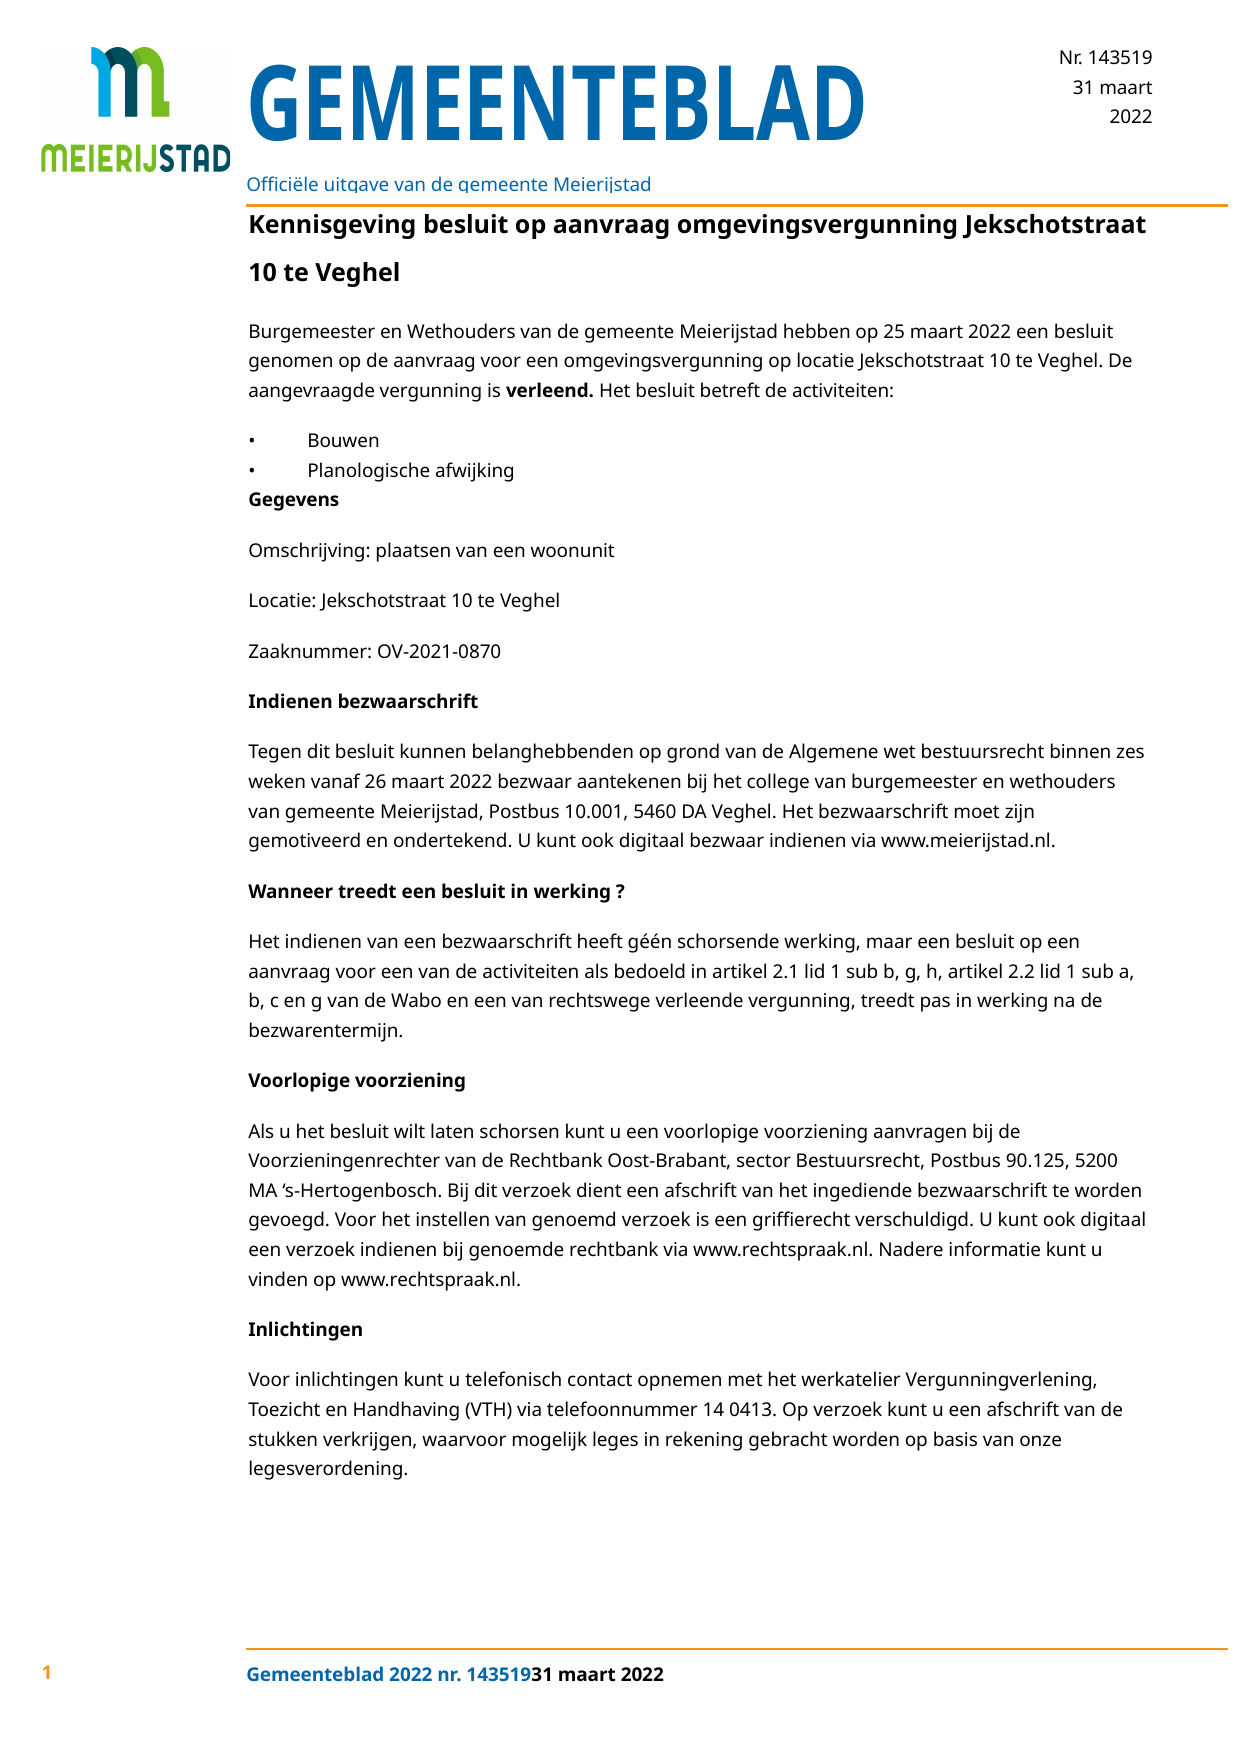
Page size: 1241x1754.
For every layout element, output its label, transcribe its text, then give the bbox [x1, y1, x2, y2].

text Voor inlichtingen kunt u telefonisch contact opnemen met het werkatelier Vergunningverlening, Toezicht en Handhaving (VTH) via telefoonnummer 14 0413. Op verzoek kunt u een afschrift van de stukken verkrijgen, waarvoor mogelijk leges in rekening gebracht worden op basis van onze legesverordening. [248, 1367, 1152, 1481]
text Gegevens [248, 487, 1152, 512]
text Locatie: Jekschotstraat 10 te Veghel [248, 587, 1152, 613]
picture [41, 47, 231, 172]
text Tegen dit besluit kunnen belanghebbenden op grond van de Algemene wet bestuursrecht binnen zes weken vanaf 26 maart 2022 bezwaar aantekenen bij het college van burgemeester en wethouders van gemeente Meierijstad, Postbus 10.001, 5460 DA Veghel. Het bezwaarschrift moet zijn gemotiveerd en ondertekend. U kunt ook digitaal bezwaar indienen via www.meierijstad.nl. [248, 739, 1152, 853]
list Planologische afwijking [248, 457, 1152, 483]
text Burgemeester en Wethouders van de gemeente Meierijstad hebben op 25 maart 2022 een besluit genomen op de aanvraag voor een omgevingsvergunning op locatie Jekschotstraat 10 te Veghel. De aangevraagde vergunning is verleend. Het besluit betreft de activiteiten: [248, 318, 1152, 403]
text Voorlopige voorziening [248, 1067, 1152, 1093]
list Bouwen [248, 427, 1152, 453]
text Omschrijving: plaatsen van een woonunit [248, 537, 1152, 563]
text Het indienen van een bezwaarschrift heeft géén schorsende werking, maar een besluit op een aanvraag voor een van de activiteiten als bedoeld in artikel 2.1 lid 1 sub b, g, h, artikel 2.2 lid 1 sub a, b, c en g van de Wabo en een van rechtswege verleende vergunning, treedt pas in werking na de bezwarentermijn. [248, 928, 1152, 1043]
text Wanneer treedt een besluit in werking ? [248, 878, 1152, 904]
text Indienen bezwaarschrift [248, 688, 1152, 714]
text Kennisgeving besluit op aanvraag omgevingsvergunning Jekschotstraat 10 te Veghel [248, 207, 1152, 288]
text Als u het besluit wilt laten schorsen kunt u een voorlopige voorziening aanvragen bij de Voorzieningenrechter van de Rechtbank Oost-Brabant, sector Bestuursrecht, Postbus 90.125, 5200 MA ‘s-Hertogenbosch. Bij dit verzoek dient een afschrift van het ingediende bezwaarschrift te worden gevoegd. Voor het instellen van genoemd verzoek is een griffierecht verschuldigd. U kunt ook digitaal een verzoek indienen bij genoemde rechtbank via www.rechtspraak.nl. Nadere informatie kunt u vinden op www.rechtspraak.nl. [248, 1118, 1152, 1292]
text Inlichtingen [248, 1316, 1152, 1342]
text Zaaknummer: OV-2021-0870 [248, 638, 1152, 664]
